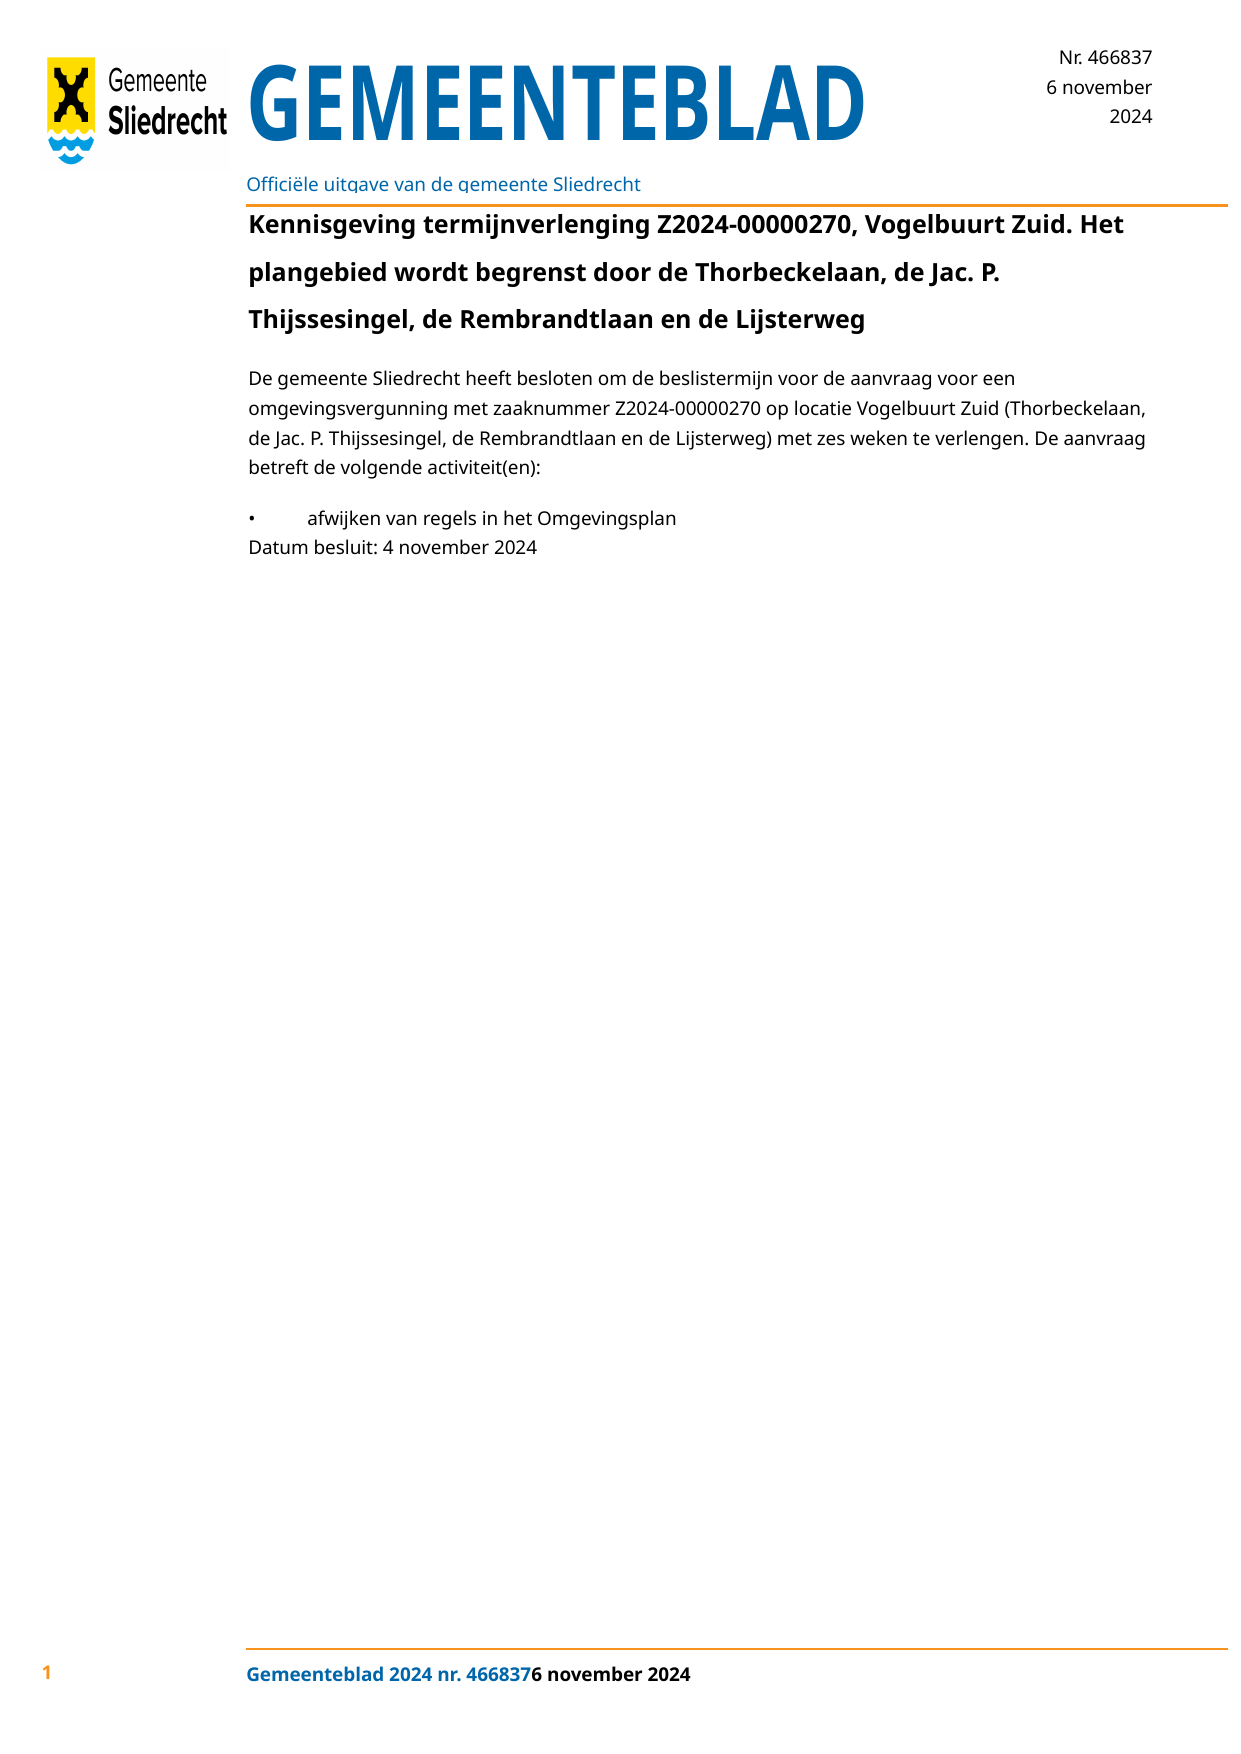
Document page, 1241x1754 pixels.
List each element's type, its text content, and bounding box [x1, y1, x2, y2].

text De gemeente Sliedrecht heeft besloten om de beslistermijn voor de aanvraag voor een omgevingsvergunning met zaaknummer Z2024-00000270 op locatie Vogelbuurt Zuid (Thorbeckelaan, de Jac. P. Thijssesingel, de Rembrandtlaan en de Lijsterweg) met zes weken te verlengen. De aanvraag betreft de volgende activiteit(en): [248, 366, 1152, 480]
text Kennisgeving termijnverlenging Z2024-00000270, Vogelbuurt Zuid. Het plangebied wordt begrenst door de Thorbeckelaan, de Jac. P. Thijssesingel, de Rembrandtlaan en de Lijsterweg [248, 207, 1152, 336]
list afwijken van regels in het Omgevingsplan [248, 505, 1152, 530]
text Datum besluit: 4 november 2024 [248, 534, 1152, 560]
picture [41, 47, 231, 172]
